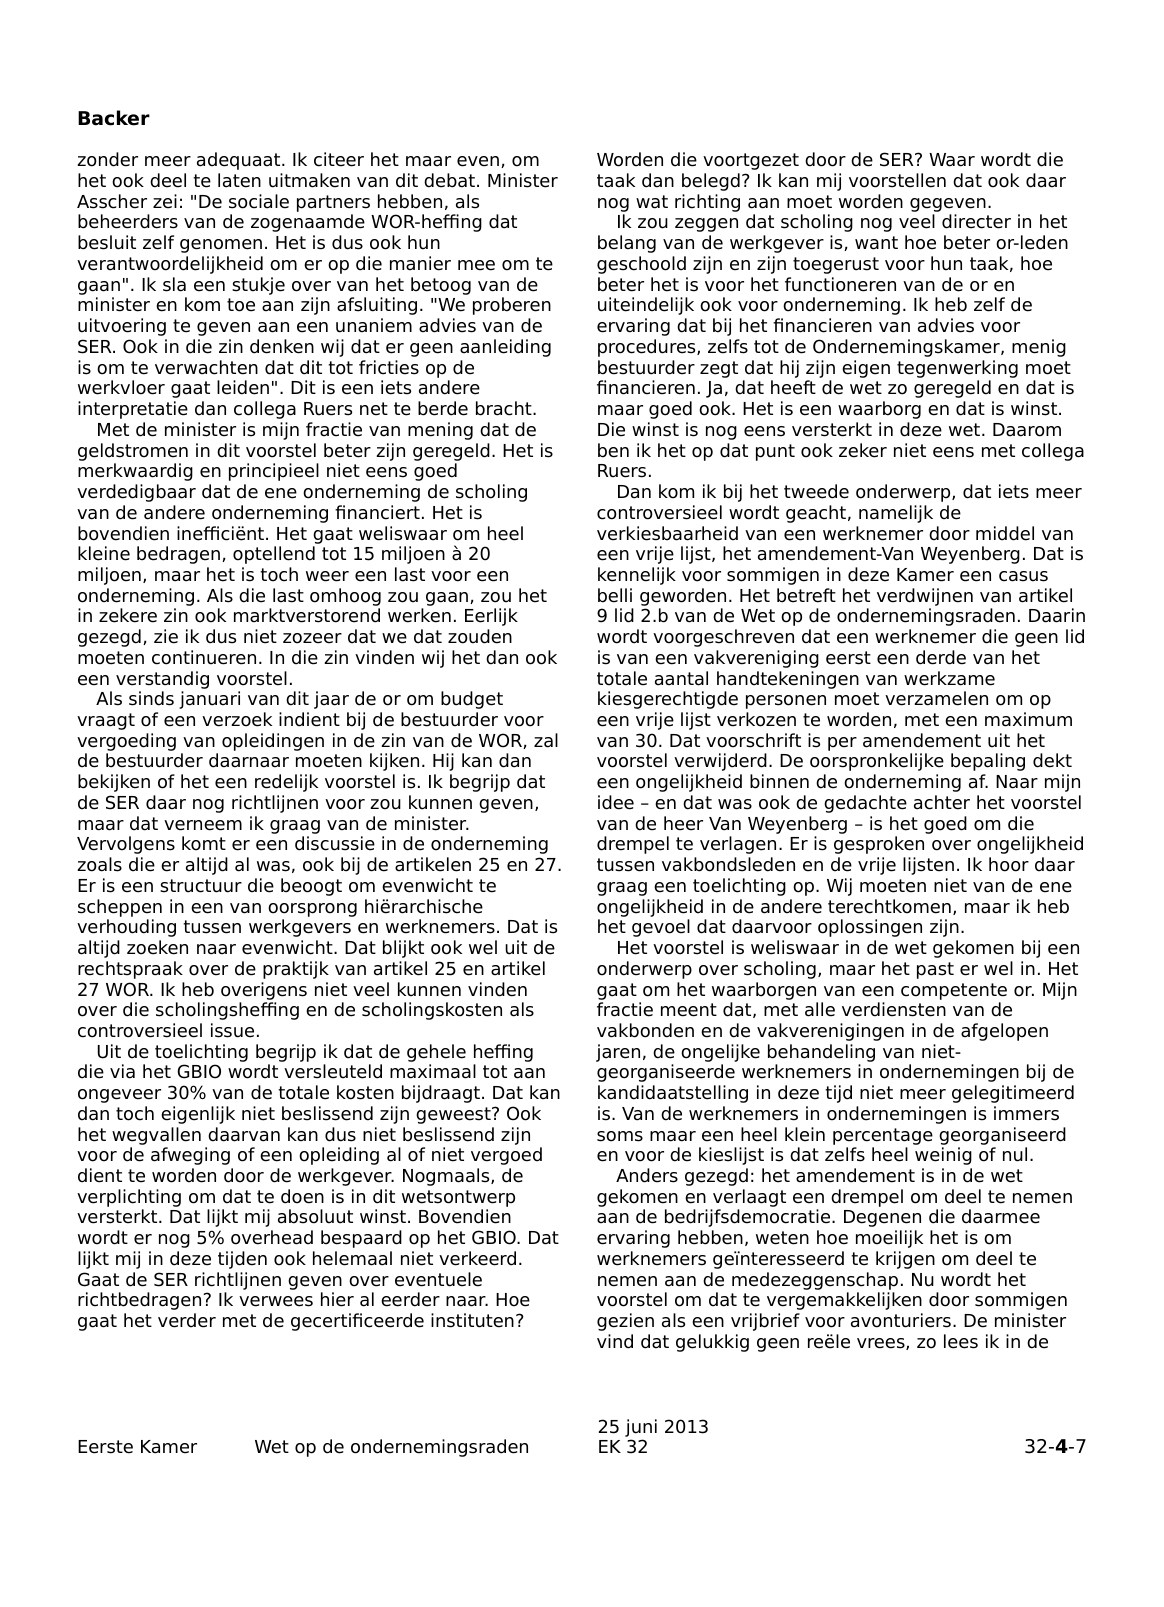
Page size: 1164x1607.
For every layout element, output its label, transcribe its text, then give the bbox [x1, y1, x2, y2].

text Als sinds januari van dit jaar de or om budget vraagt of een verzoek indient bij de bestuurder voor vergoeding van opleidingen in de zin van de WOR, zal de bestuurder daarnaar moeten kijken. Hij kan dan bekijken of het een redelijk voorstel is. Ik begrijp dat de SER daar nog richtlijnen voor zou kunnen geven, maar dat verneem ik graag van de minister. Vervolgens komt er een discussie in de onderneming zoals die er altijd al was, ook bij de artikelen 25 en 27. Er is een structuur die beoogt om evenwicht te scheppen in een van oorsprong hiërarchische verhouding tussen werkgevers en werknemers. Dat is altijd zoeken naar evenwicht. Dat blijkt ook wel uit de rechtspraak over de praktijk van artikel 25 en artikel 27 WOR. Ik heb overigens niet veel kunnen vinden over die scholingsheffing en de scholingskosten als controversieel issue. [77, 689, 567, 1042]
text zonder meer adequaat. Ik citeer het maar even, om het ook deel te laten uitmaken van dit debat. Minister Asscher zei: "De sociale partners hebben, als beheerders van de zogenaamde WOR-heffing dat besluit zelf genomen. Het is dus ook hun verantwoordelijkheid om er op die manier mee om te gaan". Ik sla een stukje over van het betoog van de minister en kom toe aan zijn afsluiting. "We proberen uitvoering te geven aan een unaniem advies van de SER. Ook in die zin denken wij dat er geen aanleiding is om te verwachten dat dit tot fricties op de werkvloer gaat leiden". Dit is een iets andere interpretatie dan collega Ruers net te berde bracht. [77, 150, 567, 420]
text Dan kom ik bij het tweede onderwerp, dat iets meer controversieel wordt geacht, namelijk de verkiesbaarheid van een werknemer door middel van een vrije lijst, het amendement-Van Weyenberg. Dat is kennelijk voor sommigen in deze Kamer een casus belli geworden. Het betreft het verdwijnen van artikel 9 lid 2.b van de Wet op de ondernemingsraden. Daarin wordt voorgeschreven dat een werknemer die geen lid is van een vakvereniging eerst een derde van het totale aantal handtekeningen van werkzame kiesgerechtigde personen moet verzamelen om op een vrije lijst verkozen te worden, met een maximum van 30. Dat voorschrift is per amendement uit het voorstel verwijderd. De oorspronkelijke bepaling dekt een ongelijkheid binnen de onderneming af. Naar mijn idee – en dat was ook de gedachte achter het voorstel van de heer Van Weyenberg – is het goed om die drempel te verlagen. Er is gesproken over ongelijkheid tussen vakbondsleden en de vrije lijsten. Ik hoor daar graag een toelichting op. Wij moeten niet van de ene ongelijkheid in de andere terechtkomen, maar ik heb het gevoel dat daarvoor oplossingen zijn. [596, 482, 1087, 938]
text Met de minister is mijn fractie van mening dat de geldstromen in dit voorstel beter zijn geregeld. Het is merkwaardig en principieel niet eens goed verdedigbaar dat de ene onderneming de scholing van de andere onderneming financiert. Het is bovendien inefficiënt. Het gaat weliswaar om heel kleine bedragen, optellend tot 15 miljoen à 20 miljoen, maar het is toch weer een last voor een onderneming. Als die last omhoog zou gaan, zou het in zekere zin ook marktverstorend werken. Eerlijk gezegd, zie ik dus niet zozeer dat we dat zouden moeten continueren. In die zin vinden wij het dan ook een verstandig voorstel. [77, 420, 567, 689]
text Ik zou zeggen dat scholing nog veel directer in het belang van de werkgever is, want hoe beter or-leden geschoold zijn en zijn toegerust voor hun taak, hoe beter het is voor het functioneren van de or en uiteindelijk ook voor onderneming. Ik heb zelf de ervaring dat bij het financieren van advies voor procedures, zelfs tot de Ondernemingskamer, menig bestuurder zegt dat hij zijn eigen tegenwerking moet financieren. Ja, dat heeft de wet zo geregeld en dat is maar goed ook. Het is een waarborg en dat is winst. Die winst is nog eens versterkt in deze wet. Daarom ben ik het op dat punt ook zeker niet eens met collega Ruers. [596, 212, 1087, 482]
text Het voorstel is weliswaar in de wet gekomen bij een onderwerp over scholing, maar het past er wel in. Het gaat om het waarborgen van een competente or. Mijn fractie meent dat, met alle verdiensten van de vakbonden en de vakverenigingen in de afgelopen jaren, de ongelijke behandeling van niet-georganiseerde werknemers in ondernemingen bij de kandidaatstelling in deze tijd niet meer gelegitimeerd is. Van de werknemers in ondernemingen is immers soms maar een heel klein percentage georganiseerd en voor de kieslijst is dat zelfs heel weinig of nul. [596, 938, 1087, 1166]
text Worden die voortgezet door de SER? Waar wordt die taak dan belegd? Ik kan mij voorstellen dat ook daar nog wat richting aan moet worden gegeven. [596, 150, 1087, 212]
text Uit de toelichting begrijp ik dat de gehele heffing die via het GBIO wordt versleuteld maximaal tot aan ongeveer 30% van de totale kosten bijdraagt. Dat kan dan toch eigenlijk niet beslissend zijn geweest? Ook het wegvallen daarvan kan dus niet beslissend zijn voor de afweging of een opleiding al of niet vergoed dient te worden door de werkgever. Nogmaals, de verplichting om dat te doen is in dit wetsontwerp versterkt. Dat lijkt mij absoluut winst. Bovendien wordt er nog 5% overhead bespaard op het GBIO. Dat lijkt mij in deze tijden ook helemaal niet verkeerd. Gaat de SER richtlijnen geven over eventuele richtbedragen? Ik verwees hier al eerder naar. Hoe gaat het verder met de gecertificeerde instituten? [77, 1042, 567, 1332]
text Anders gezegd: het amendement is in de wet gekomen en verlaagt een drempel om deel te nemen aan de bedrijfsdemocratie. Degenen die daarmee ervaring hebben, weten hoe moeilijk het is om werknemers geïnteresseerd te krijgen om deel te nemen aan de medezeggenschap. Nu wordt het voorstel om dat te vergemakkelijken door sommigen gezien als een vrijbrief voor avonturiers. De minister vind dat gelukkig geen reële vrees, zo lees ik in de [596, 1166, 1087, 1352]
